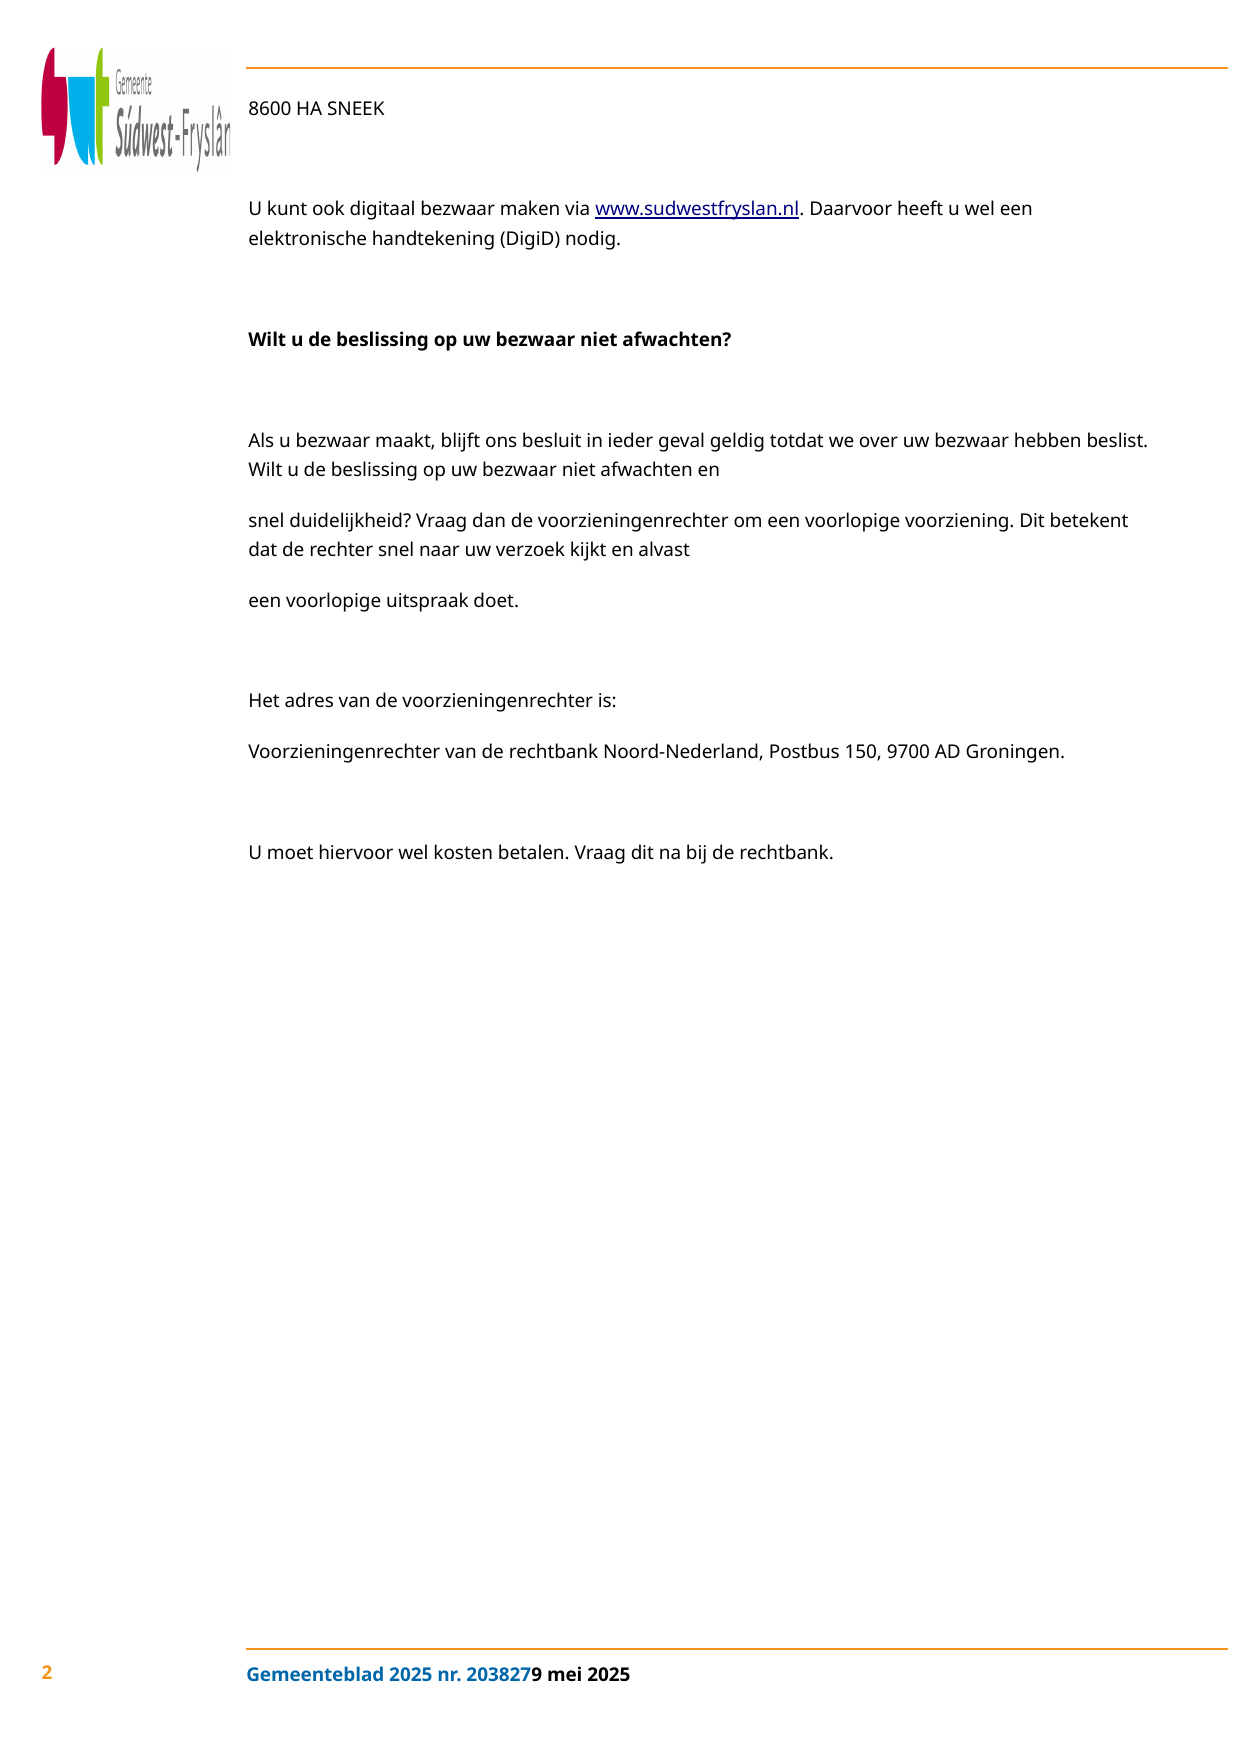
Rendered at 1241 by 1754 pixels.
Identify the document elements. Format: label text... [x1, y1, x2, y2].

text Voorzieningenrechter van de rechtbank Noord-Nederland, Postbus 150, 9700 AD Groningen. [248, 738, 1152, 764]
text Als u bezwaar maakt, blijft ons besluit in ieder geval geldig totdat we over uw bezwaar hebben beslist. Wilt u de beslissing op uw bezwaar niet afwachten en [248, 427, 1152, 482]
text snel duidelijkheid? Vraag dan de voorzieningenrechter om een voorlopige voorziening. Dit betekent dat de rechter snel naar uw verzoek kijkt en alvast [248, 507, 1152, 562]
text Het adres van de voorzieningenrechter is: [248, 688, 1152, 713]
text 8600 HA SNEEK [248, 95, 1152, 121]
text Wilt u de beslissing op uw bezwaar niet afwachten? [248, 326, 1152, 352]
text een voorlopige uitspraak doet. [248, 587, 1152, 613]
picture [41, 47, 231, 172]
text U kunt ook digitaal bezwaar maken via www.sudwestfryslan.nl. Daarvoor heeft u wel een elektronische handtekening (DigiD) nodig. [248, 196, 1152, 251]
text U moet hiervoor wel kosten betalen. Vraag dit na bij de rechtbank. [248, 839, 1152, 865]
